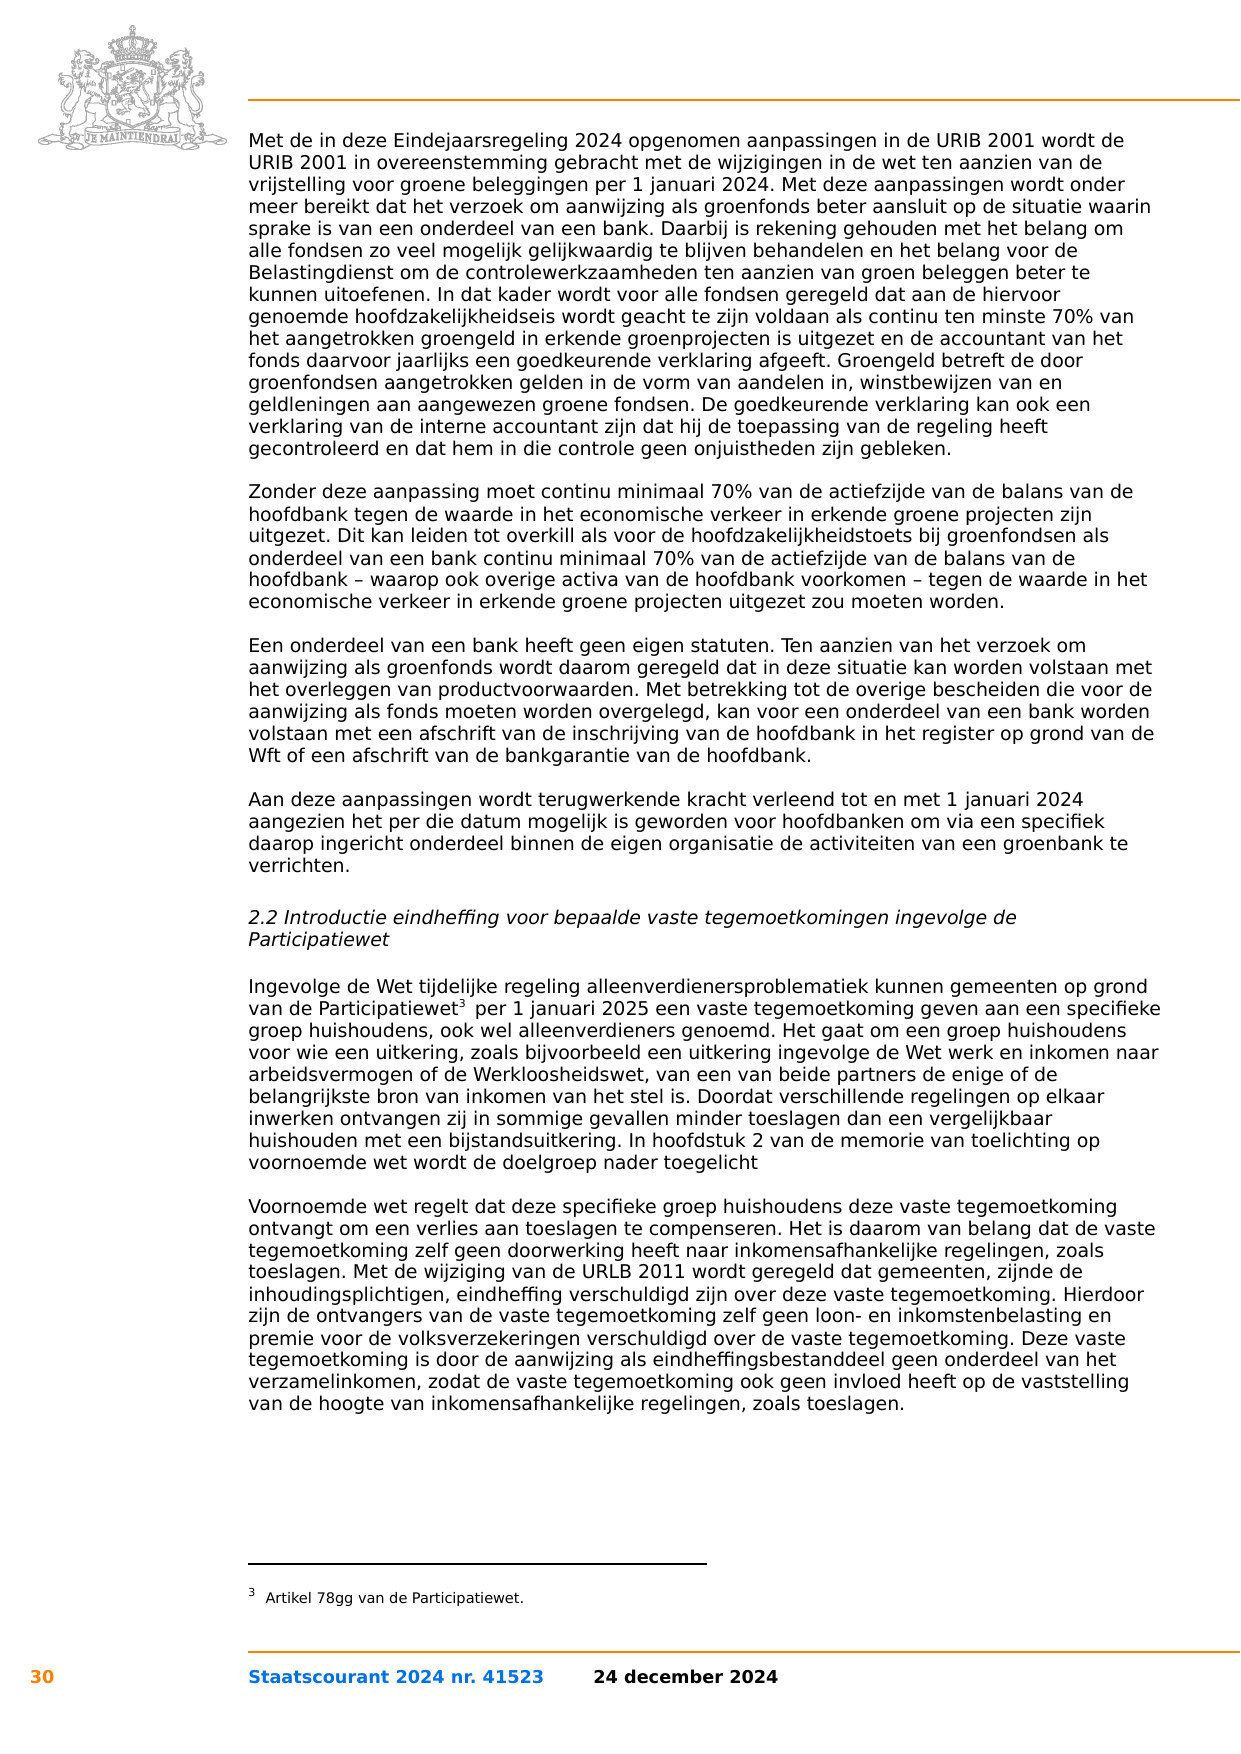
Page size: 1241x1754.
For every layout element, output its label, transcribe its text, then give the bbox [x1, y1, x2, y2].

text Met de in deze Eindejaarsregeling 2024 opgenomen aanpassingen in de URIB 2001 wordt de URIB 2001 in overeenstemming gebracht met de wijzigingen in de wet ten aanzien van de vrijstelling voor groene beleggingen per 1 januari 2024. Met deze aanpassingen wordt onder meer bereikt dat het verzoek om aanwijzing als groenfonds beter aansluit op de situatie waarin sprake is van een onderdeel van een bank. Daarbij is rekening gehouden met het belang om alle fondsen zo veel mogelijk gelijkwaardig te blijven behandelen en het belang voor de Belastingdienst om de controlewerkzaamheden ten aanzien van groen beleggen beter te kunnen uitoefenen. In dat kader wordt voor alle fondsen geregeld dat aan de hiervoor genoemde hoofdzakelijkheidseis wordt geacht te zijn voldaan als continu ten minste 70% van het aangetrokken groengeld in erkende groenprojecten is uitgezet en de accountant van het fonds daarvoor jaarlijks een goedkeurende verklaring afgeeft. Groengeld betreft de door groenfondsen aangetrokken gelden in de vorm van aandelen in, winstbewijzen van en geldleningen aan aangewezen groene fondsen. De goedkeurende verklaring kan ook een verklaring van de interne accountant zijn dat hij de toepassing van de regeling heeft gecontroleerd en dat hem in die controle geen onjuistheden zijn gebleken. [248, 130, 1163, 459]
subtitle 2.2 Introductie eindheffing voor bepaalde vaste tegemoetkomingen ingevolge de Participatiewet [248, 907, 1163, 951]
text Artikel 78gg van de Participatiewet. [248, 1586, 1163, 1608]
text Aan deze aanpassingen wordt terugwerkende kracht verleend tot en met 1 januari 2024 aangezien het per die datum mogelijk is geworden voor hoofdbanken om via een specifiek daarop ingericht onderdeel binnen de eigen organisatie de activiteiten van een groenbank te verrichten. [248, 789, 1163, 877]
picture [38, 25, 227, 150]
text Zonder deze aanpassing moet continu minimaal 70% van de actiefzijde van de balans van de hoofdbank tegen de waarde in het economische verkeer in erkende groene projecten zijn uitgezet. Dit kan leiden tot overkill als voor de hoofdzakelijkheidstoets bij groenfondsen als onderdeel van een bank continu minimaal 70% van de actiefzijde van de balans van de hoofdbank – waarop ook overige activa van de hoofdbank voorkomen – tegen de waarde in het economische verkeer in erkende groene projecten uitgezet zou moeten worden. [248, 481, 1163, 613]
text Ingevolge de Wet tijdelijke regeling alleenverdienersproblematiek kunnen gemeenten op grond van de Participatiewet per 1 januari 2025 een vaste tegemoetkoming geven aan een specifieke groep huishoudens, ook wel alleenverdieners genoemd. Het gaat om een groep huishoudens voor wie een uitkering, zoals bijvoorbeeld een uitkering ingevolge de Wet werk en inkomen naar arbeidsvermogen of de Werkloosheidswet, van een van beide partners de enige of de belangrijkste bron van inkomen van het stel is. Doordat verschillende regelingen op elkaar inwerken ontvangen zij in sommige gevallen minder toeslagen dan een vergelijkbaar huishouden met een bijstandsuitkering. In hoofdstuk 2 van de memorie van toelichting op voornoemde wet wordt de doelgroep nader toegelicht [248, 976, 1163, 1174]
text Een onderdeel van een bank heeft geen eigen statuten. Ten aanzien van het verzoek om aanwijzing als groenfonds wordt daarom geregeld dat in deze situatie kan worden volstaan met het overleggen van productvoorwaarden. Met betrekking tot de overige bescheiden die voor de aanwijzing als fonds moeten worden overgelegd, kan voor een onderdeel van een bank worden volstaan met een afschrift van de inschrijving van de hoofdbank in het register op grond van de Wft of een afschrift van de bankgarantie van de hoofdbank. [248, 635, 1163, 767]
text Voornoemde wet regelt dat deze specifieke groep huishoudens deze vaste tegemoetkoming ontvangt om een verlies aan toeslagen te compenseren. Het is daarom van belang dat de vaste tegemoetkoming zelf geen doorwerking heeft naar inkomensafhankelijke regelingen, zoals toeslagen. Met de wijziging van de URLB 2011 wordt geregeld dat gemeenten, zijnde de inhoudingsplichtigen, eindheffing verschuldigd zijn over deze vaste tegemoetkoming. Hierdoor zijn de ontvangers van de vaste tegemoetkoming zelf geen loon- en inkomstenbelasting en premie voor de volksverzekeringen verschuldigd over de vaste tegemoetkoming. Deze vaste tegemoetkoming is door de aanwijzing als eindheffingsbestanddeel geen onderdeel van het verzamelinkomen, zodat de vaste tegemoetkoming ook geen invloed heeft op de vaststelling van de hoogte van inkomensafhankelijke regelingen, zoals toeslagen. [248, 1196, 1163, 1415]
